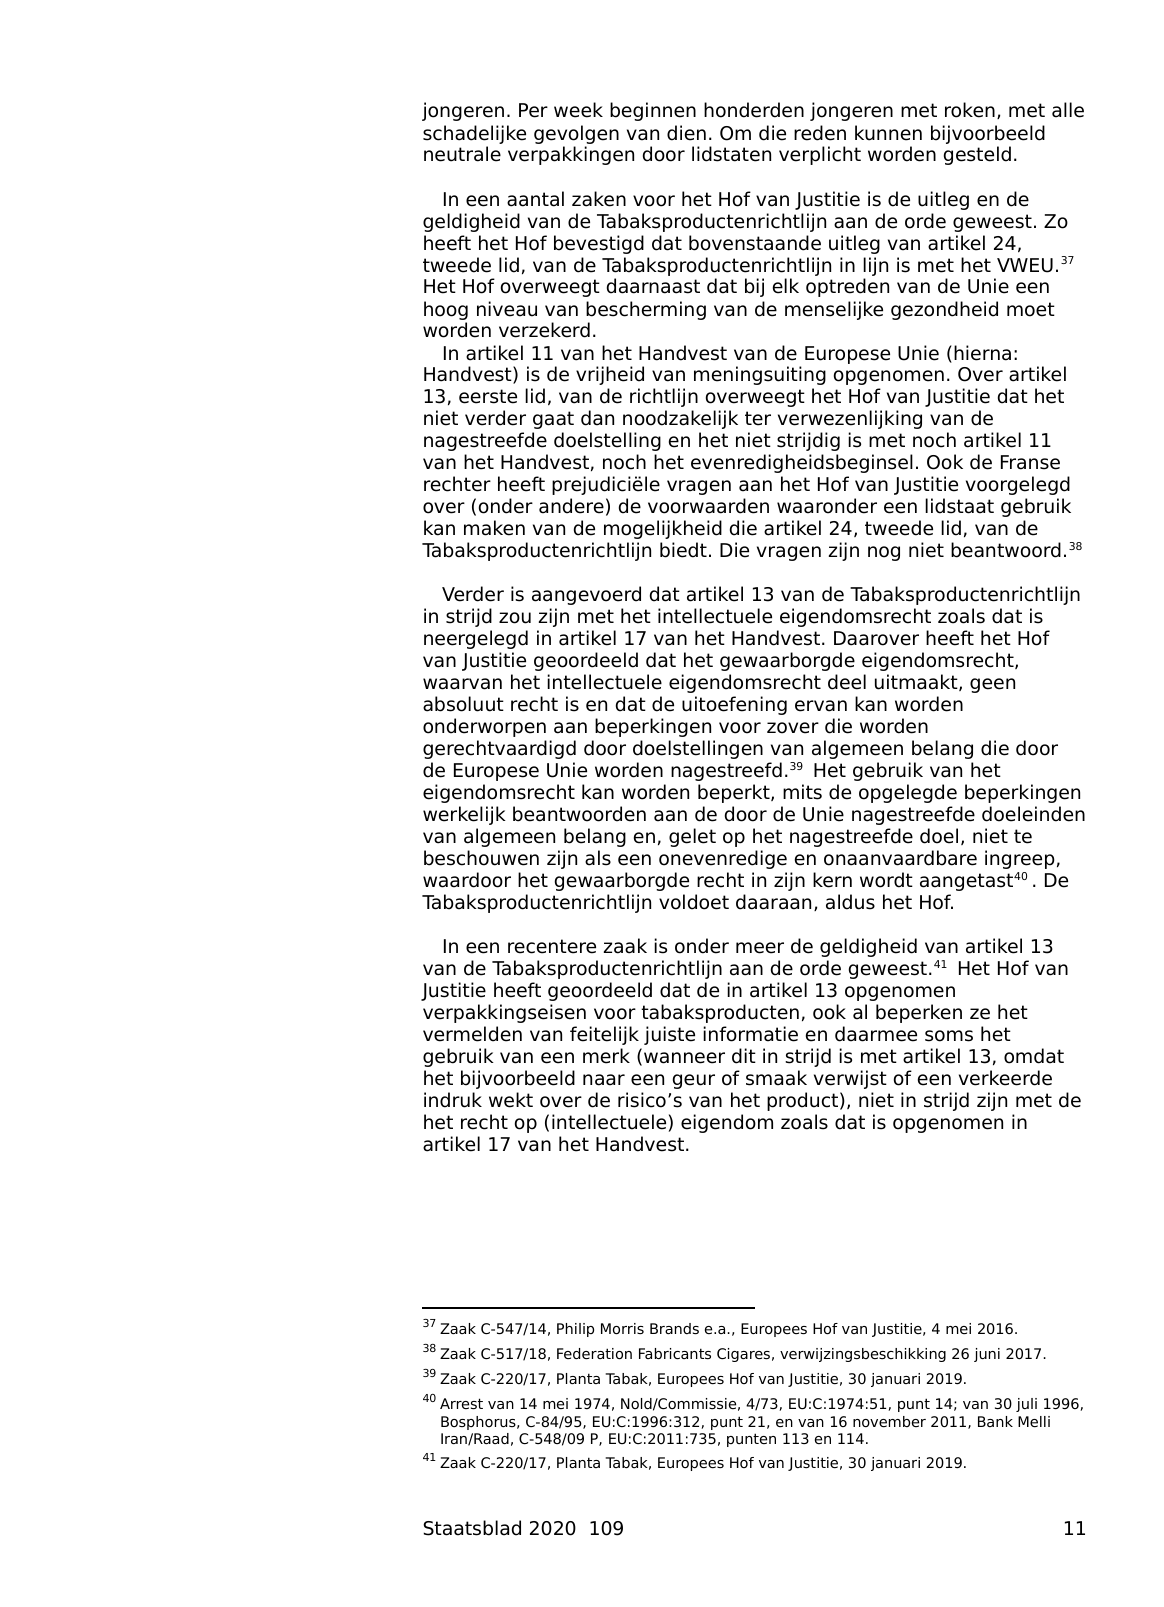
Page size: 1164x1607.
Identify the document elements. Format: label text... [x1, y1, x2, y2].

text Zaak C-517/18, Federation Fabricants Cigares, verwijzingsbeschikking 26 juni 2017. [422, 1342, 1087, 1364]
text jongeren. Per week beginnen honderden jongeren met roken, met alle schadelijke gevolgen van dien. Om die reden kunnen bijvoorbeeld neutrale verpakkingen door lidstaten verplicht worden gesteld. [422, 100, 1087, 166]
text Verder is aangevoerd dat artikel 13 van de Tabaksproductenrichtlijn in strijd zou zijn met het intellectuele eigendomsrecht zoals dat is neergelegd in artikel 17 van het Handvest. Daarover heeft het Hof van Justitie geoordeeld dat het gewaarborgde eigendomsrecht, waarvan het intellectuele eigendomsrecht deel uitmaakt, geen absoluut recht is en dat de uitoefening ervan kan worden onderworpen aan beperkingen voor zover die worden gerechtvaardigd door doelstellingen van algemeen belang die door de Europese Unie worden nagestreefd. Het gebruik van het eigendomsrecht kan worden beperkt, mits de opgelegde beperkingen werkelijk beantwoorden aan de door de Unie nagestreefde doeleinden van algemeen belang en, gelet op het nagestreefde doel, niet te beschouwen zijn als een onevenredige en onaanvaardbare ingreep, waardoor het gewaarborgde recht in zijn kern wordt aangetast. De Tabaksproductenrichtlijn voldoet daaraan, aldus het Hof. [422, 584, 1087, 914]
text In een aantal zaken voor het Hof van Justitie is de uitleg en de geldigheid van de Tabaksproductenrichtlijn aan de orde geweest. Zo heeft het Hof bevestigd dat bovenstaande uitleg van artikel 24, tweede lid, van de Tabaksproductenrichtlijn in lijn is met het VWEU. Het Hof overweegt daarnaast dat bij elk optreden van de Unie een hoog niveau van bescherming van de menselijke gezondheid moet worden verzekerd. [422, 188, 1087, 342]
text In een recentere zaak is onder meer de geldigheid van artikel 13 van de Tabaksproductenrichtlijn aan de orde geweest. Het Hof van Justitie heeft geoordeeld dat de in artikel 13 opgenomen verpakkingseisen voor tabaksproducten, ook al beperken ze het vermelden van feitelijk juiste informatie en daarmee soms het gebruik van een merk (wanneer dit in strijd is met artikel 13, omdat het bijvoorbeeld naar een geur of smaak verwijst of een verkeerde indruk wekt over de risico’s van het product), niet in strijd zijn met de het recht op (intellectuele) eigendom zoals dat is opgenomen in artikel 17 van het Handvest. [422, 936, 1087, 1156]
text Zaak C-220/17, Planta Tabak, Europees Hof van Justitie, 30 januari 2019. [422, 1367, 1087, 1389]
text Zaak C-220/17, Planta Tabak, Europees Hof van Justitie, 30 januari 2019. [422, 1451, 1087, 1473]
text Arrest van 14 mei 1974, Nold/Commissie, 4/73, EU:C:1974:51, punt 14; van 30 juli 1996, Bosphorus, C-84/95, EU:C:1996:312, punt 21, en van 16 november 2011, Bank Melli Iran/Raad, C-548/09 P, EU:C:2011:735, punten 113 en 114. [422, 1392, 1087, 1448]
text In artikel 11 van het Handvest van de Europese Unie (hierna: Handvest) is de vrijheid van meningsuiting opgenomen. Over artikel 13, eerste lid, van de richtlijn overweegt het Hof van Justitie dat het niet verder gaat dan noodzakelijk ter verwezenlijking van de nagestreefde doelstelling en het niet strijdig is met noch artikel 11 van het Handvest, noch het evenredigheidsbeginsel. Ook de Franse rechter heeft prejudiciële vragen aan het Hof van Justitie voorgelegd over (onder andere) de voorwaarden waaronder een lidstaat gebruik kan maken van de mogelijkheid die artikel 24, tweede lid, van de Tabaksproductenrichtlijn biedt. Die vragen zijn nog niet beantwoord. [422, 342, 1087, 562]
text Zaak C-547/14, Philip Morris Brands e.a., Europees Hof van Justitie, 4 mei 2016. [422, 1317, 1087, 1339]
